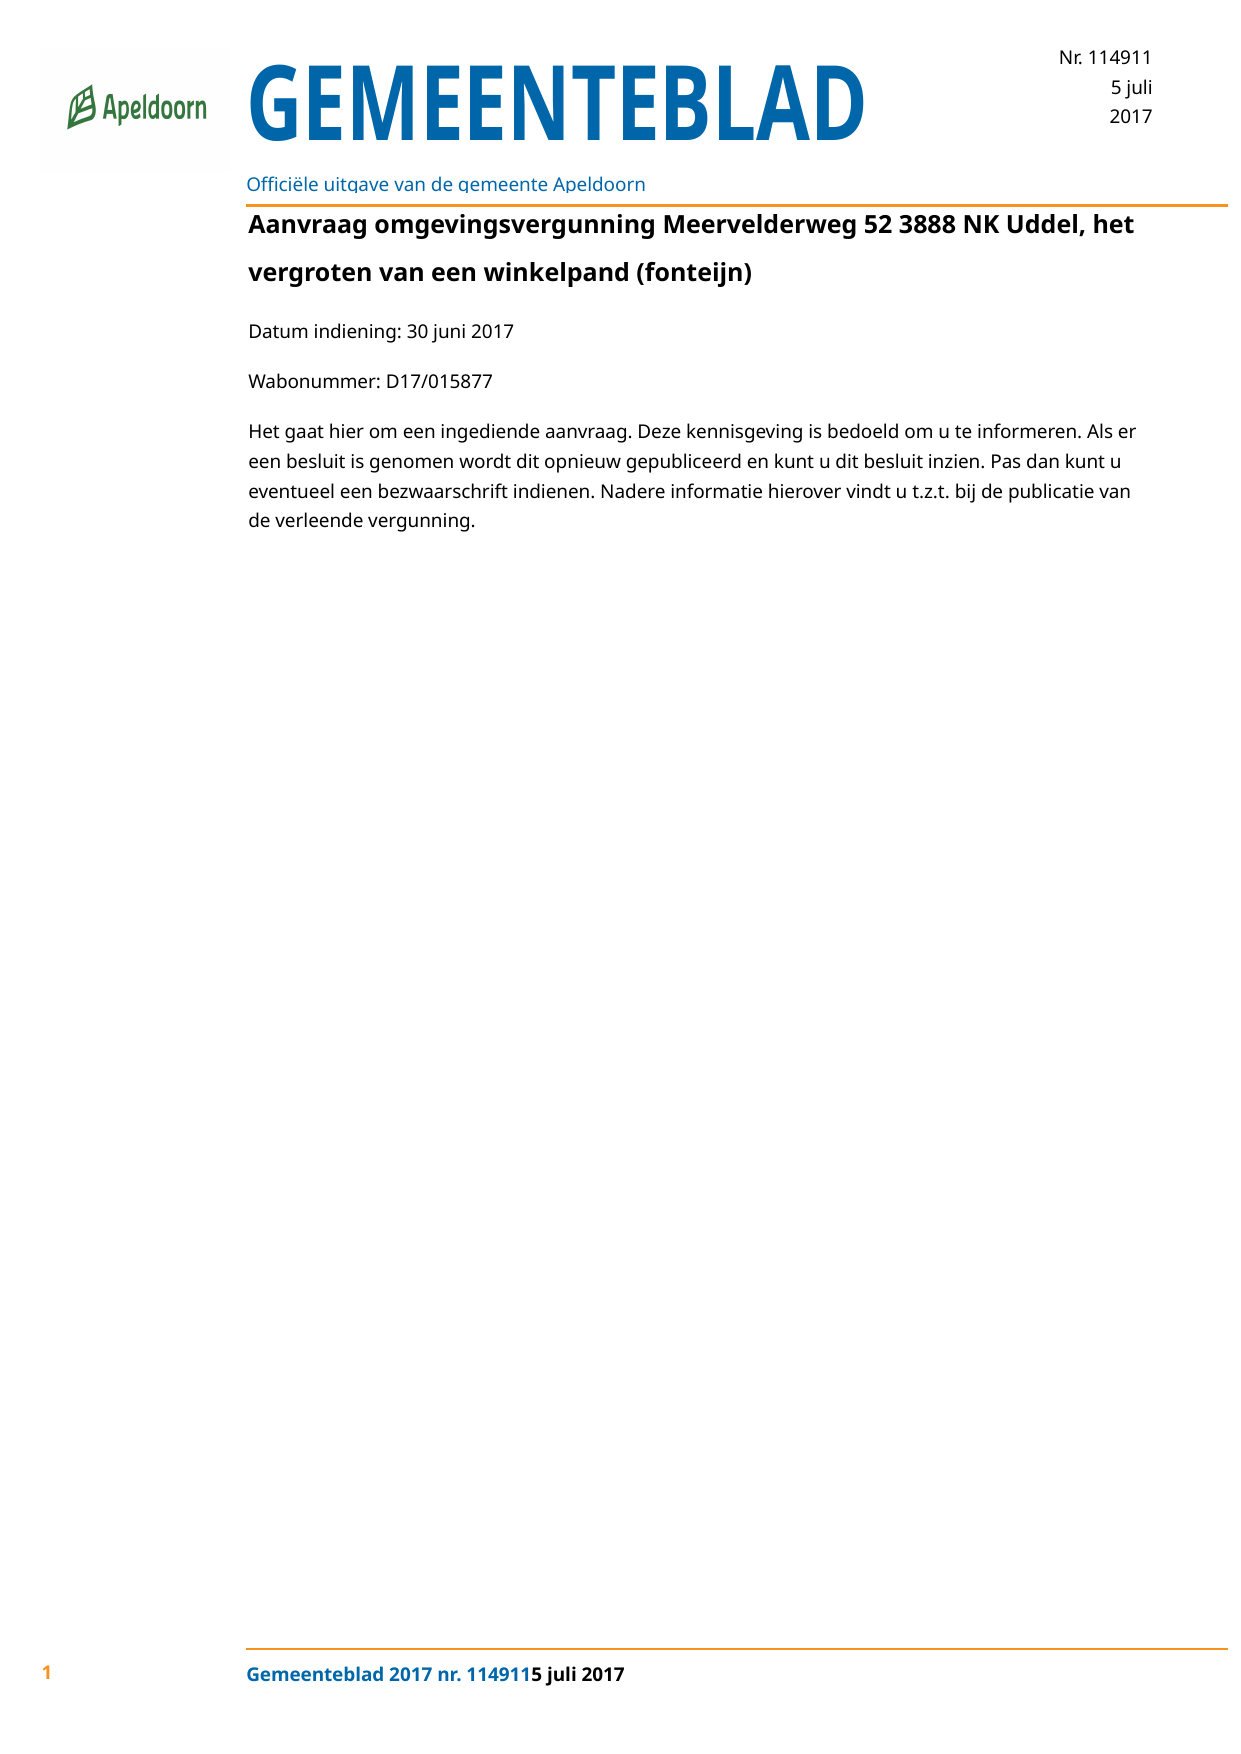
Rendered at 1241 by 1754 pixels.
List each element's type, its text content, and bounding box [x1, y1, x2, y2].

text Datum indiening: 30 juni 2017 [248, 318, 1152, 344]
picture [41, 47, 231, 172]
text Het gaat hier om een ingediende aanvraag. Deze kennisgeving is bedoeld om u te informeren. Als er een besluit is genomen wordt dit opnieuw gepubliceerd en kunt u dit besluit inzien. Pas dan kunt u eventueel een bezwaarschrift indienen. Nadere informatie hierover vindt u t.z.t. bij de publicatie van de verleende vergunning. [248, 419, 1152, 533]
text Wabonummer: D17/015877 [248, 368, 1152, 394]
text Aanvraag omgevingsvergunning Meervelderweg 52 3888 NK Uddel, het vergroten van een winkelpand (fonteijn) [248, 207, 1152, 288]
